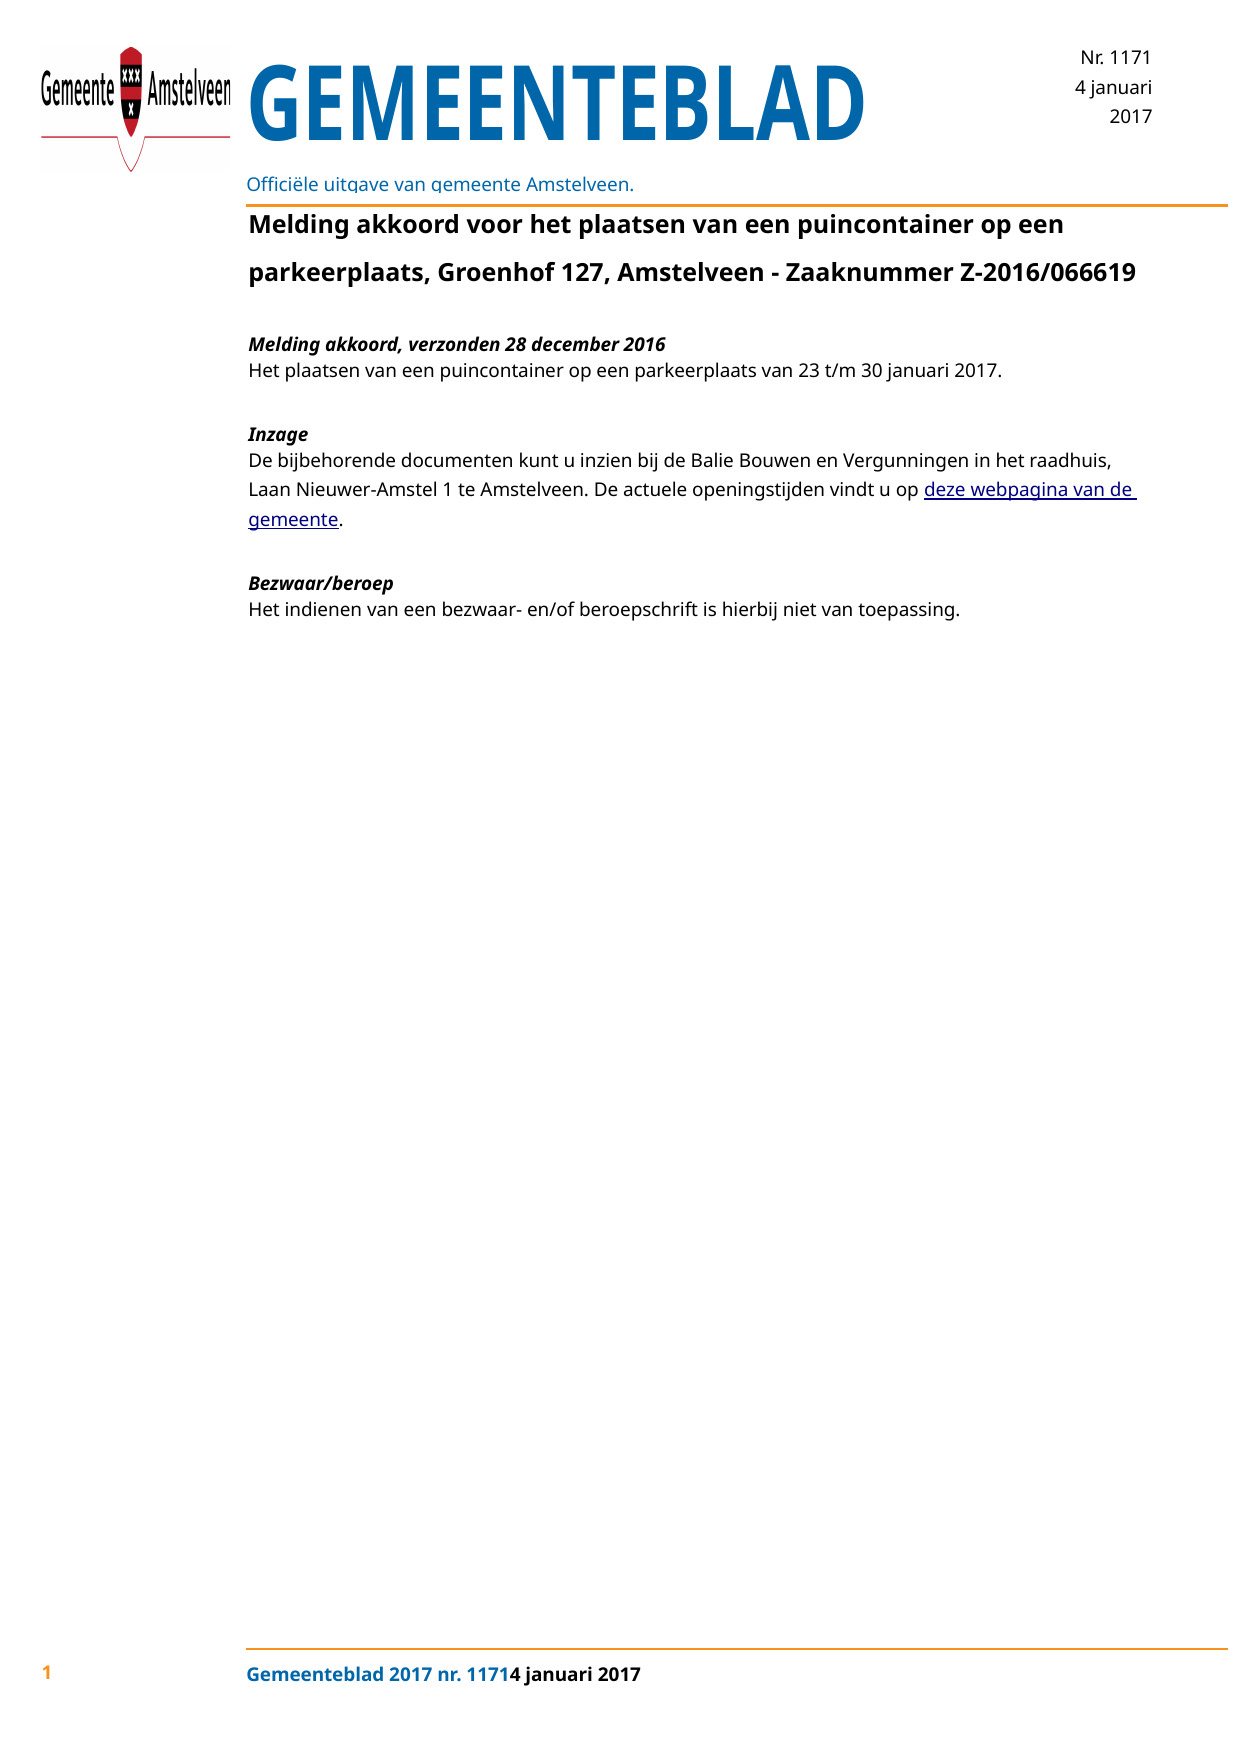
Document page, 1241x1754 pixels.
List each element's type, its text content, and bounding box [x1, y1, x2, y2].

text De bijbehorende documenten kunt u inzien bij de Balie Bouwen en Vergunningen in het raadhuis, Laan Nieuwer-Amstel 1 te Amstelveen. De actuele openingstijden vindt u op deze webpagina van de gemeente. [248, 447, 1152, 532]
text Melding akkoord, verzonden 28 december 2016 [248, 331, 1152, 357]
text Bezwaar/beroep [248, 570, 1152, 596]
text Inzage [248, 421, 1152, 447]
picture [41, 47, 231, 172]
text Het plaatsen van een puincontainer op een parkeerplaats van 23 t/m 30 januari 2017. [248, 357, 1152, 383]
text Melding akkoord voor het plaatsen van een puincontainer op een parkeerplaats, Groenhof 127, Amstelveen - Zaaknummer Z-2016/066619 [248, 207, 1152, 288]
text Het indienen van een bezwaar- en/of beroepschrift is hierbij niet van toepassing. [248, 596, 1152, 621]
